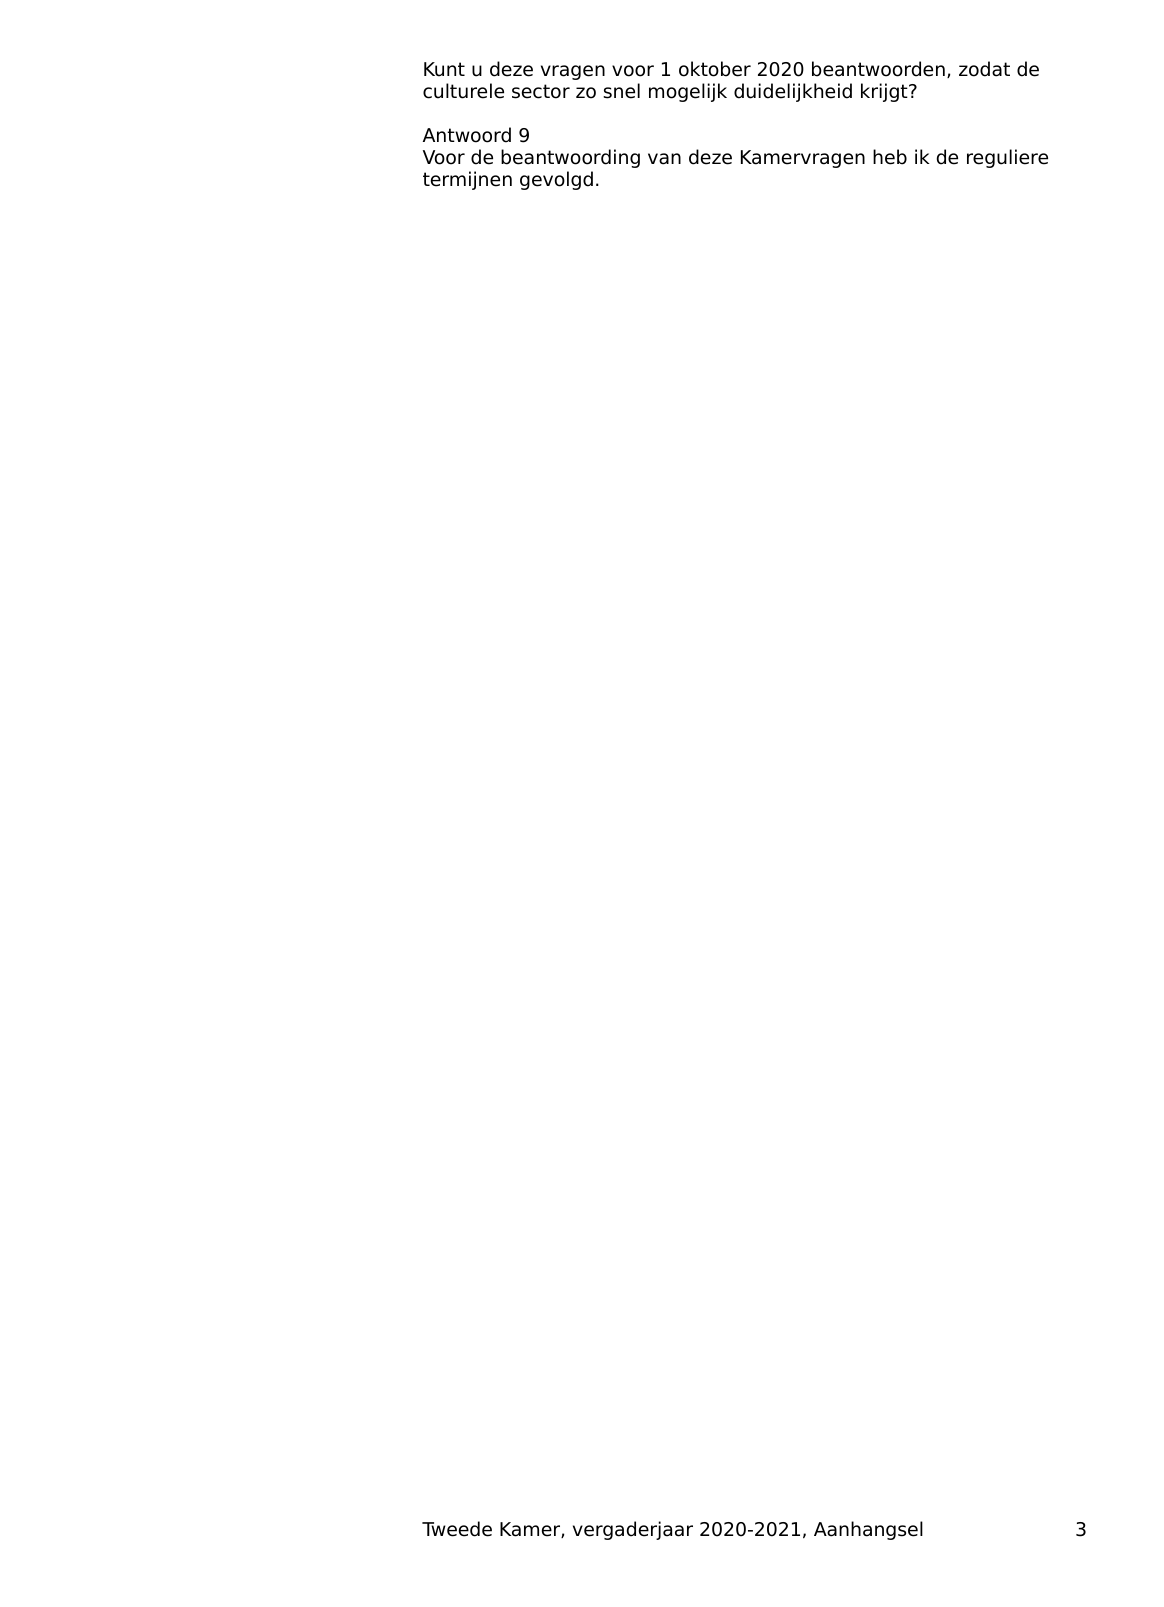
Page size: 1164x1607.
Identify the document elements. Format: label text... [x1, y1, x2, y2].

text Kunt u deze vragen voor 1 oktober 2020 beantwoorden, zodat de culturele sector zo snel mogelijk duidelijkheid krijgt? [422, 59, 1087, 103]
text Antwoord 9 [422, 125, 1087, 147]
text Voor de beantwoording van deze Kamervragen heb ik de reguliere termijnen gevolgd. [422, 147, 1087, 191]
